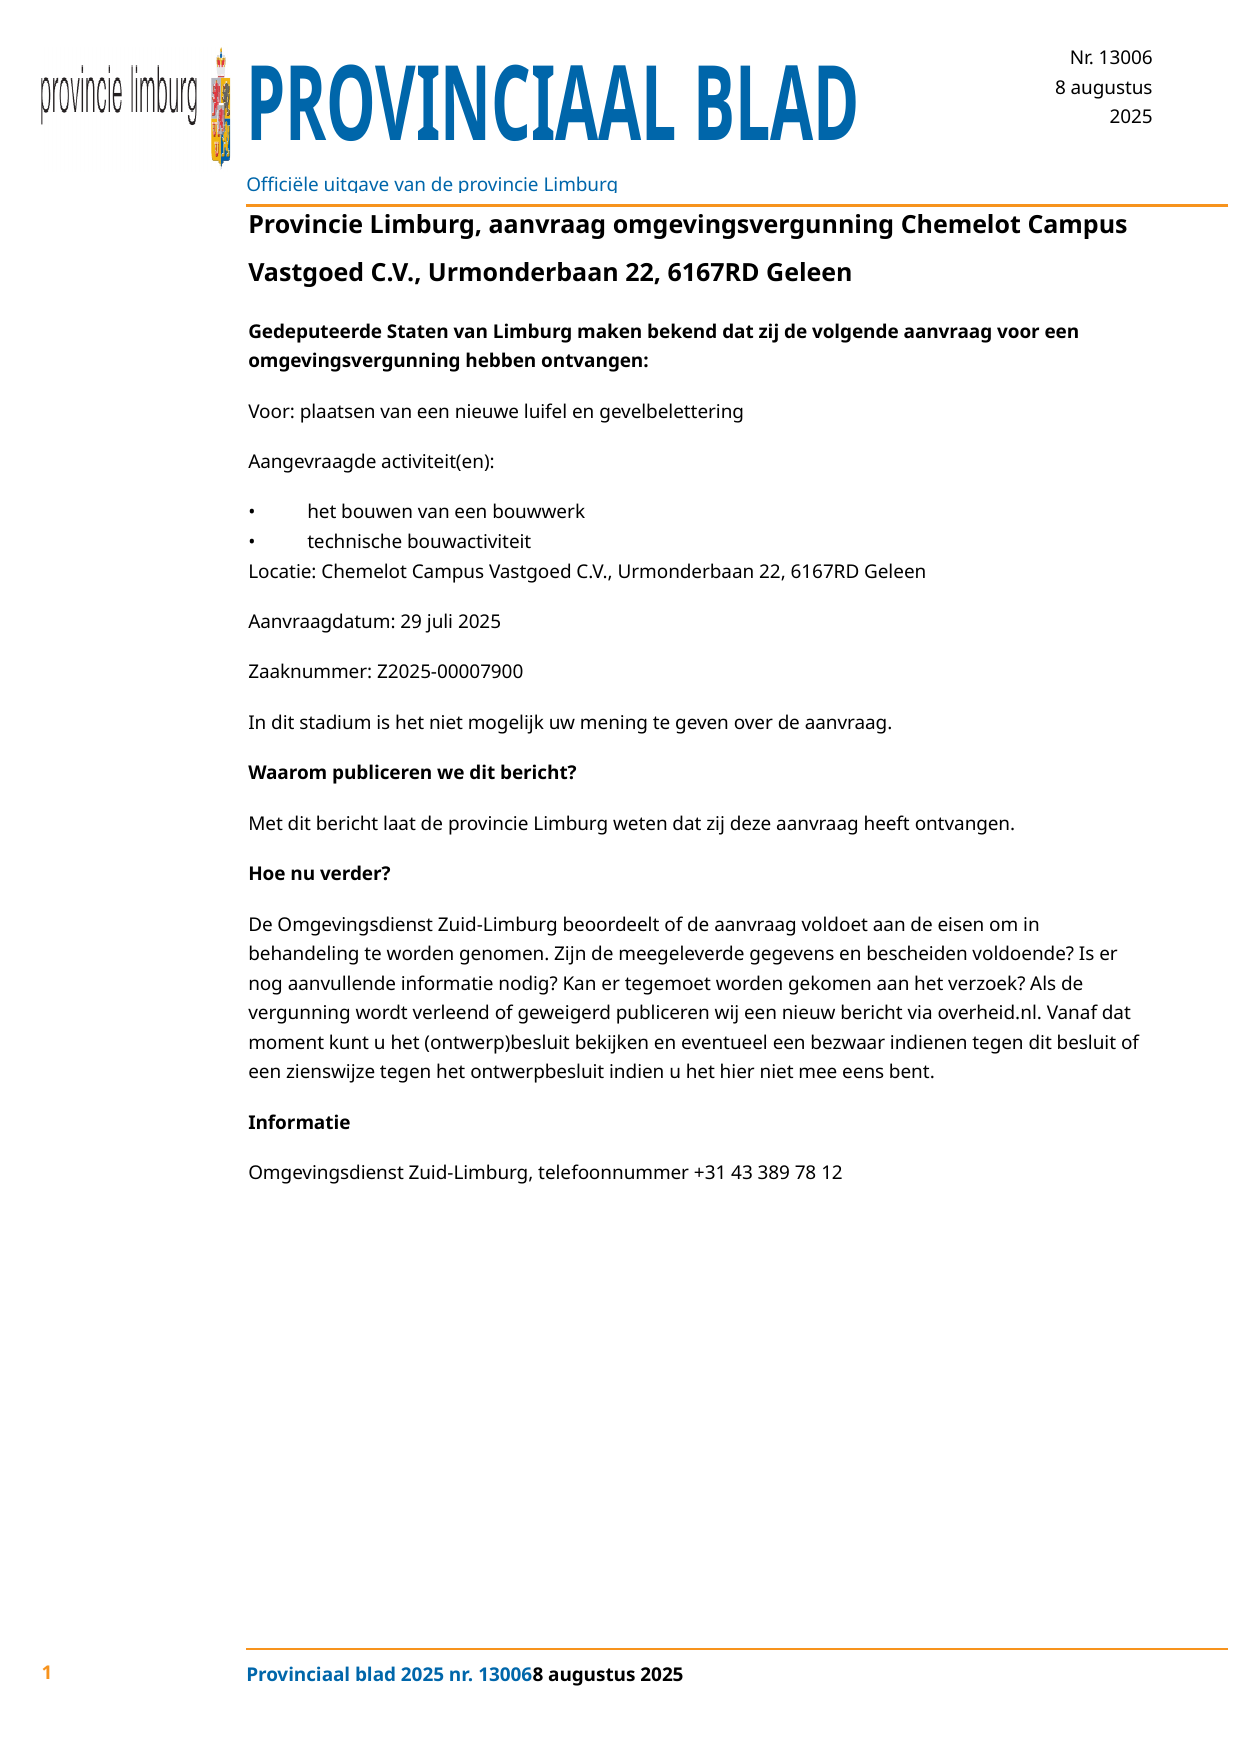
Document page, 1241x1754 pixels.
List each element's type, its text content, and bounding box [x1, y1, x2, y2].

text Hoe nu verder? [248, 860, 1152, 886]
text Met dit bericht laat de provincie Limburg weten dat zij deze aanvraag heeft ontvangen. [248, 810, 1152, 836]
text Omgevingsdienst Zuid-Limburg, telefoonnummer +31 43 389 78 12 [248, 1159, 1152, 1185]
text Locatie: Chemelot Campus Vastgoed C.V., Urmonderbaan 22, 6167RD Geleen [248, 558, 1152, 584]
text Aangevraagde activiteit(en): [248, 448, 1152, 474]
text In dit stadium is het niet mogelijk uw mening te geven over de aanvraag. [248, 709, 1152, 735]
picture [41, 47, 231, 172]
text Waarom publiceren we dit bericht? [248, 759, 1152, 785]
text Aanvraagdatum: 29 juli 2025 [248, 608, 1152, 634]
text Informatie [248, 1109, 1152, 1135]
text Gedeputeerde Staten van Limburg maken bekend dat zij de volgende aanvraag voor een omgevingsvergunning hebben ontvangen: [248, 318, 1152, 373]
list het bouwen van een bouwwerk [248, 499, 1152, 524]
list technische bouwactiviteit [248, 528, 1152, 554]
text Zaaknummer: Z2025-00007900 [248, 659, 1152, 684]
text De Omgevingsdienst Zuid-Limburg beoordeelt of de aanvraag voldoet aan de eisen om in behandeling te worden genomen. Zijn de meegeleverde gegevens en bescheiden voldoende? Is er nog aanvullende informatie nodig? Kan er tegemoet worden gekomen aan het verzoek? Als de vergunning wordt verleend of geweigerd publiceren wij een nieuw bericht via overheid.nl. Vanaf dat moment kunt u het (ontwerp)besluit bekijken en eventueel een bezwaar indienen tegen dit besluit of een zienswijze tegen het ontwerpbesluit indien u het hier niet mee eens bent. [248, 911, 1152, 1084]
text Voor: plaatsen van een nieuwe luifel en gevelbelettering [248, 398, 1152, 424]
text Provincie Limburg, aanvraag omgevingsvergunning Chemelot Campus Vastgoed C.V., Urmonderbaan 22, 6167RD Geleen [248, 207, 1152, 288]
